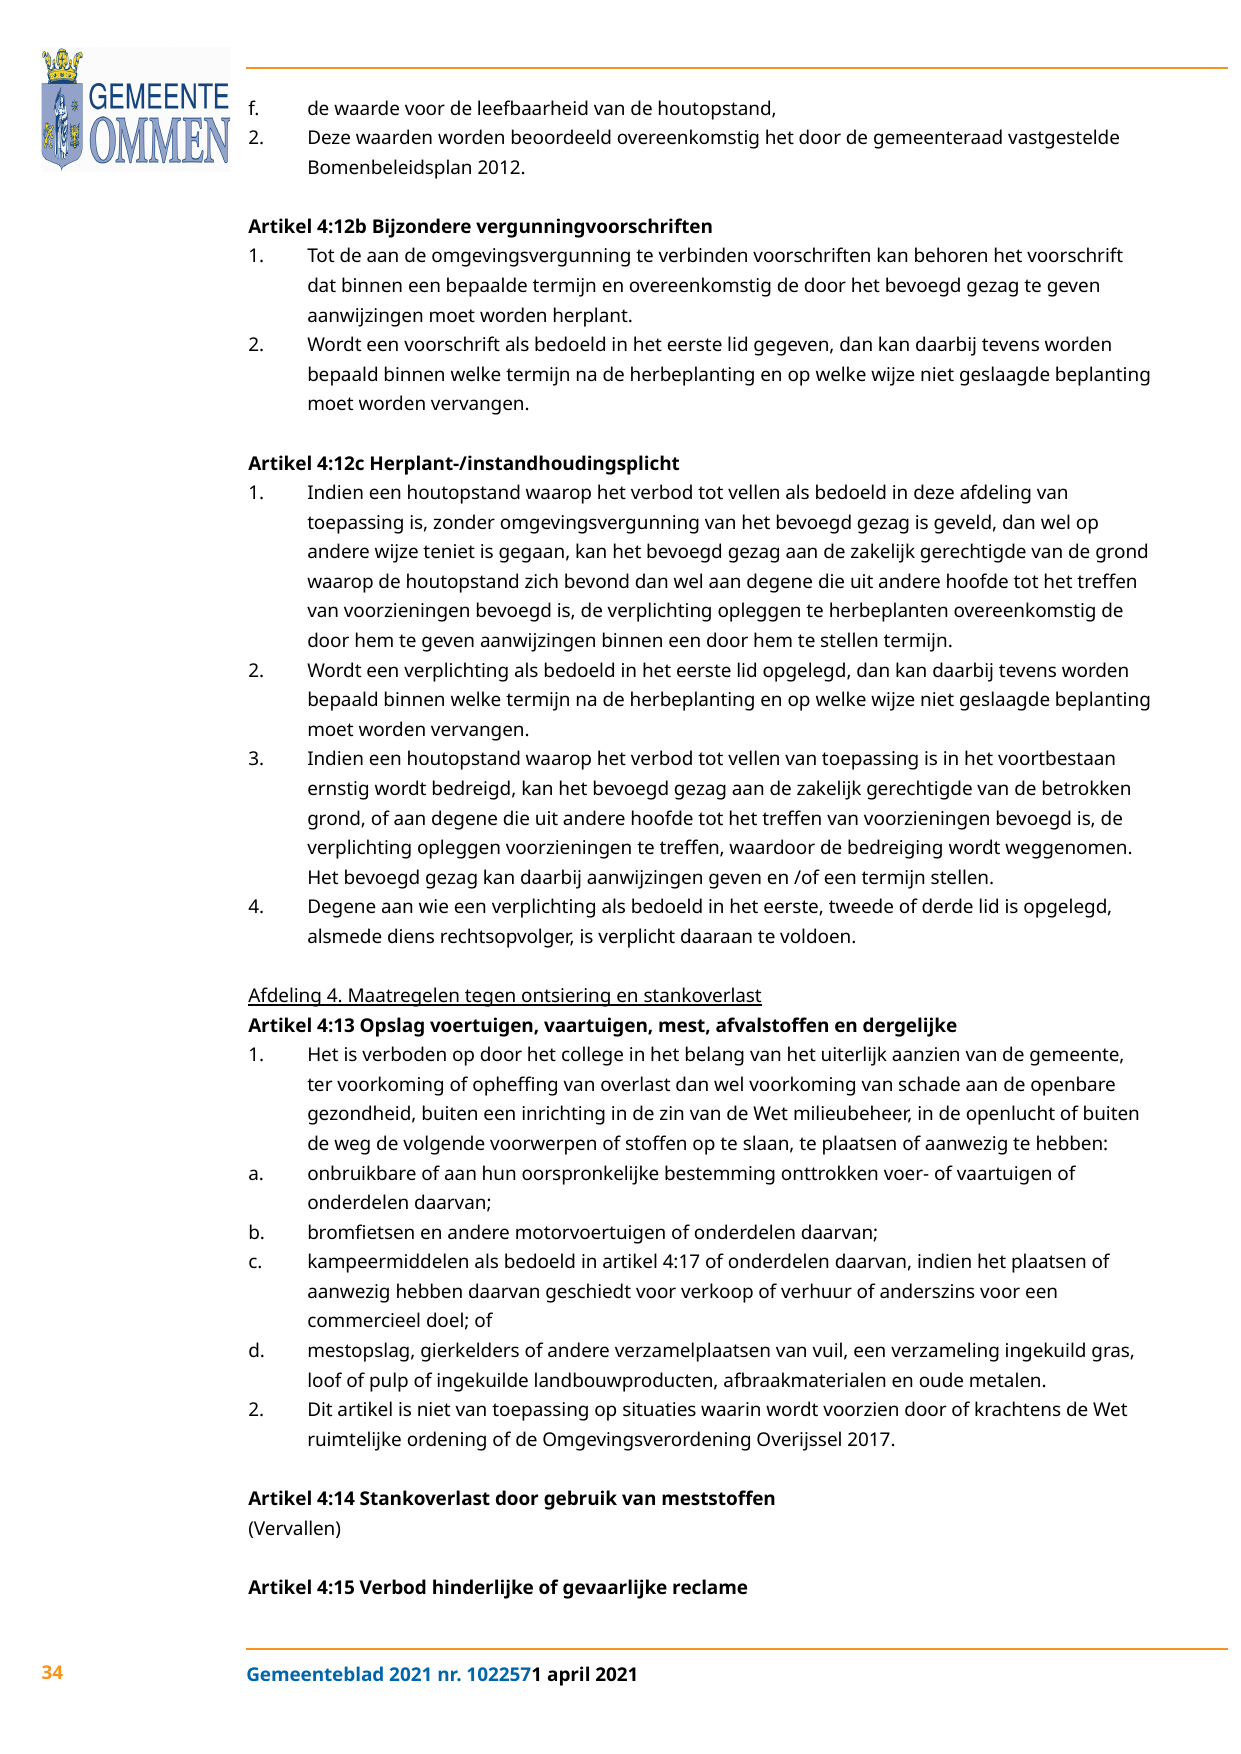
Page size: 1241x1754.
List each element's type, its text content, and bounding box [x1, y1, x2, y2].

list Deze waarden worden beoordeeld overeenkomstig het door de gemeenteraad vastgestelde Bomenbeleidsplan 2012. [248, 124, 1152, 180]
text Afdeling 4. Maatregelen tegen ontsiering en stankoverlast [248, 982, 1152, 1008]
list Het is verboden op door het college in het belang van het uiterlijk aanzien van de gemeente, ter voorkoming of opheffing van overlast dan wel voorkoming van schade aan de openbare gezondheid, buiten een inrichting in de zin van de Wet milieubeheer, in de openlucht of buiten de weg de volgende voorwerpen of stoffen op te slaan, te plaatsen of aanwezig te hebben: [248, 1041, 1152, 1156]
list Indien een houtopstand waarop het verbod tot vellen als bedoeld in deze afdeling van toepassing is, zonder omgevingsvergunning van het bevoegd gezag is geveld, dan wel op andere wijze teniet is gegaan, kan het bevoegd gezag aan de zakelijk gerechtigde van de grond waarop de houtopstand zich bevond dan wel aan degene die uit andere hoofde tot het treffen van voorzieningen bevoegd is, de verplichting opleggen te herbeplanten overeenkomstig de door hem te geven aanwijzingen binnen een door hem te stellen termijn. [248, 479, 1152, 653]
text (Vervallen) [248, 1515, 1152, 1541]
list Wordt een voorschrift als bedoeld in het eerste lid gegeven, dan kan daarbij tevens worden bepaald binnen welke termijn na de herbeplanting en op welke wijze niet geslaagde beplanting moet worden vervangen. [248, 331, 1152, 416]
text Artikel 4:12b Bijzondere vergunningvoorschriften [248, 213, 1152, 239]
list Tot de aan de omgevingsvergunning te verbinden voorschriften kan behoren het voorschrift dat binnen een bepaalde termijn en overeenkomstig de door het bevoegd gezag te geven aanwijzingen moet worden herplant. [248, 243, 1152, 328]
list Degene aan wie een verplichting als bedoeld in het eerste, tweede of derde lid is opgelegd, alsmede diens rechtsopvolger, is verplicht daaraan te voldoen. [248, 893, 1152, 949]
list kampeermiddelen als bedoeld in artikel 4:17 of onderdelen daarvan, indien het plaatsen of aanwezig hebben daarvan geschiedt voor verkoop of verhuur of anderszins voor een commercieel doel; of [248, 1248, 1152, 1333]
list mestopslag, gierkelders of andere verzamelplaatsen van vuil, een verzameling ingekuild gras, loof of pulp of ingekuilde landbouwproducten, afbraakmaterialen en oude metalen. [248, 1337, 1152, 1393]
text Artikel 4:12c Herplant-/instandhoudingsplicht [248, 450, 1152, 476]
list bromfietsen en andere motorvoertuigen of onderdelen daarvan; [248, 1219, 1152, 1245]
list onbruikbare of aan hun oorspronkelijke bestemming onttrokken voer- of vaartuigen of onderdelen daarvan; [248, 1160, 1152, 1215]
text Artikel 4:14 Stankoverlast door gebruik van meststoffen [248, 1485, 1152, 1511]
picture [41, 47, 231, 172]
list Dit artikel is niet van toepassing op situaties waarin wordt voorzien door of krachtens de Wet ruimtelijke ordening of de Omgevingsverordening Overijssel 2017. [248, 1396, 1152, 1452]
list Indien een houtopstand waarop het verbod tot vellen van toepassing is in het voortbestaan ernstig wordt bedreigd, kan het bevoegd gezag aan de zakelijk gerechtigde van de betrokken grond, of aan degene die uit andere hoofde tot het treffen van voorzieningen bevoegd is, de verplichting opleggen voorzieningen te treffen, waardoor de bedreiging wordt weggenomen. Het bevoegd gezag kan daarbij aanwijzingen geven en /of een termijn stellen. [248, 746, 1152, 890]
text Artikel 4:13 Opslag voertuigen, vaartuigen, mest, afvalstoffen en dergelijke [248, 1012, 1152, 1038]
list de waarde voor de leefbaarheid van de houtopstand, [248, 95, 1152, 121]
text Artikel 4:15 Verbod hinderlijke of gevaarlijke reclame [248, 1574, 1152, 1600]
list Wordt een verplichting als bedoeld in het eerste lid opgelegd, dan kan daarbij tevens worden bepaald binnen welke termijn na de herbeplanting en op welke wijze niet geslaagde beplanting moet worden vervangen. [248, 657, 1152, 742]
